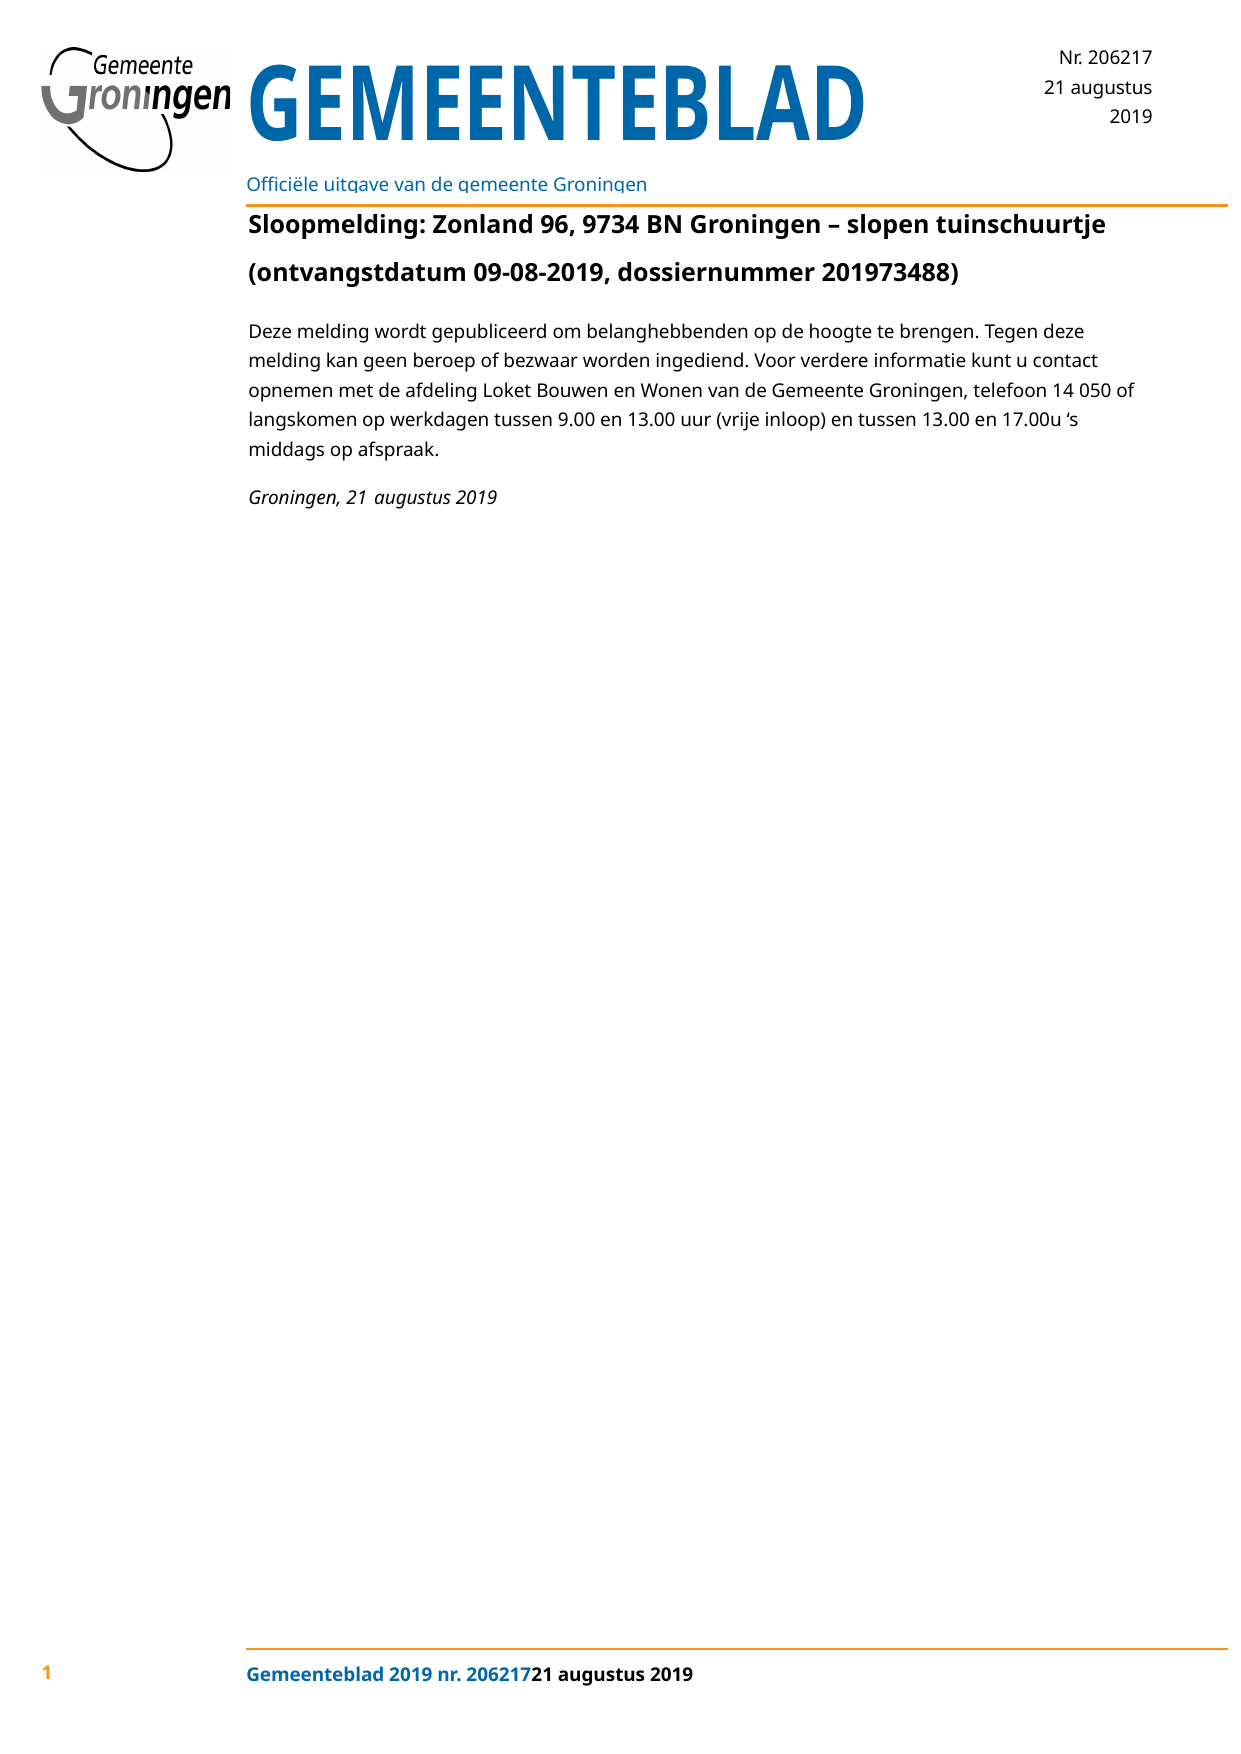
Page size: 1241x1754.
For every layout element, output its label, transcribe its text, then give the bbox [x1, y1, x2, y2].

text Sloopmelding: Zonland 96, 9734 BN Groningen – slopen tuinschuurtje (ontvangstdatum 09-08-2019, dossiernummer 201973488) [248, 207, 1152, 288]
text Groningen, 21 augustus 2019 [248, 484, 1152, 510]
picture [41, 47, 231, 172]
text Deze melding wordt gepubliceerd om belanghebbenden op de hoogte te brengen. Tegen deze melding kan geen beroep of bezwaar worden ingediend. Voor verdere informatie kunt u contact opnemen met de afdeling Loket Bouwen en Wonen van de Gemeente Groningen, telefoon 14 050 of langskomen op werkdagen tussen 9.00 en 13.00 uur (vrije inloop) en tussen 13.00 en 17.00u ‘s middags op afspraak. [248, 318, 1152, 462]
